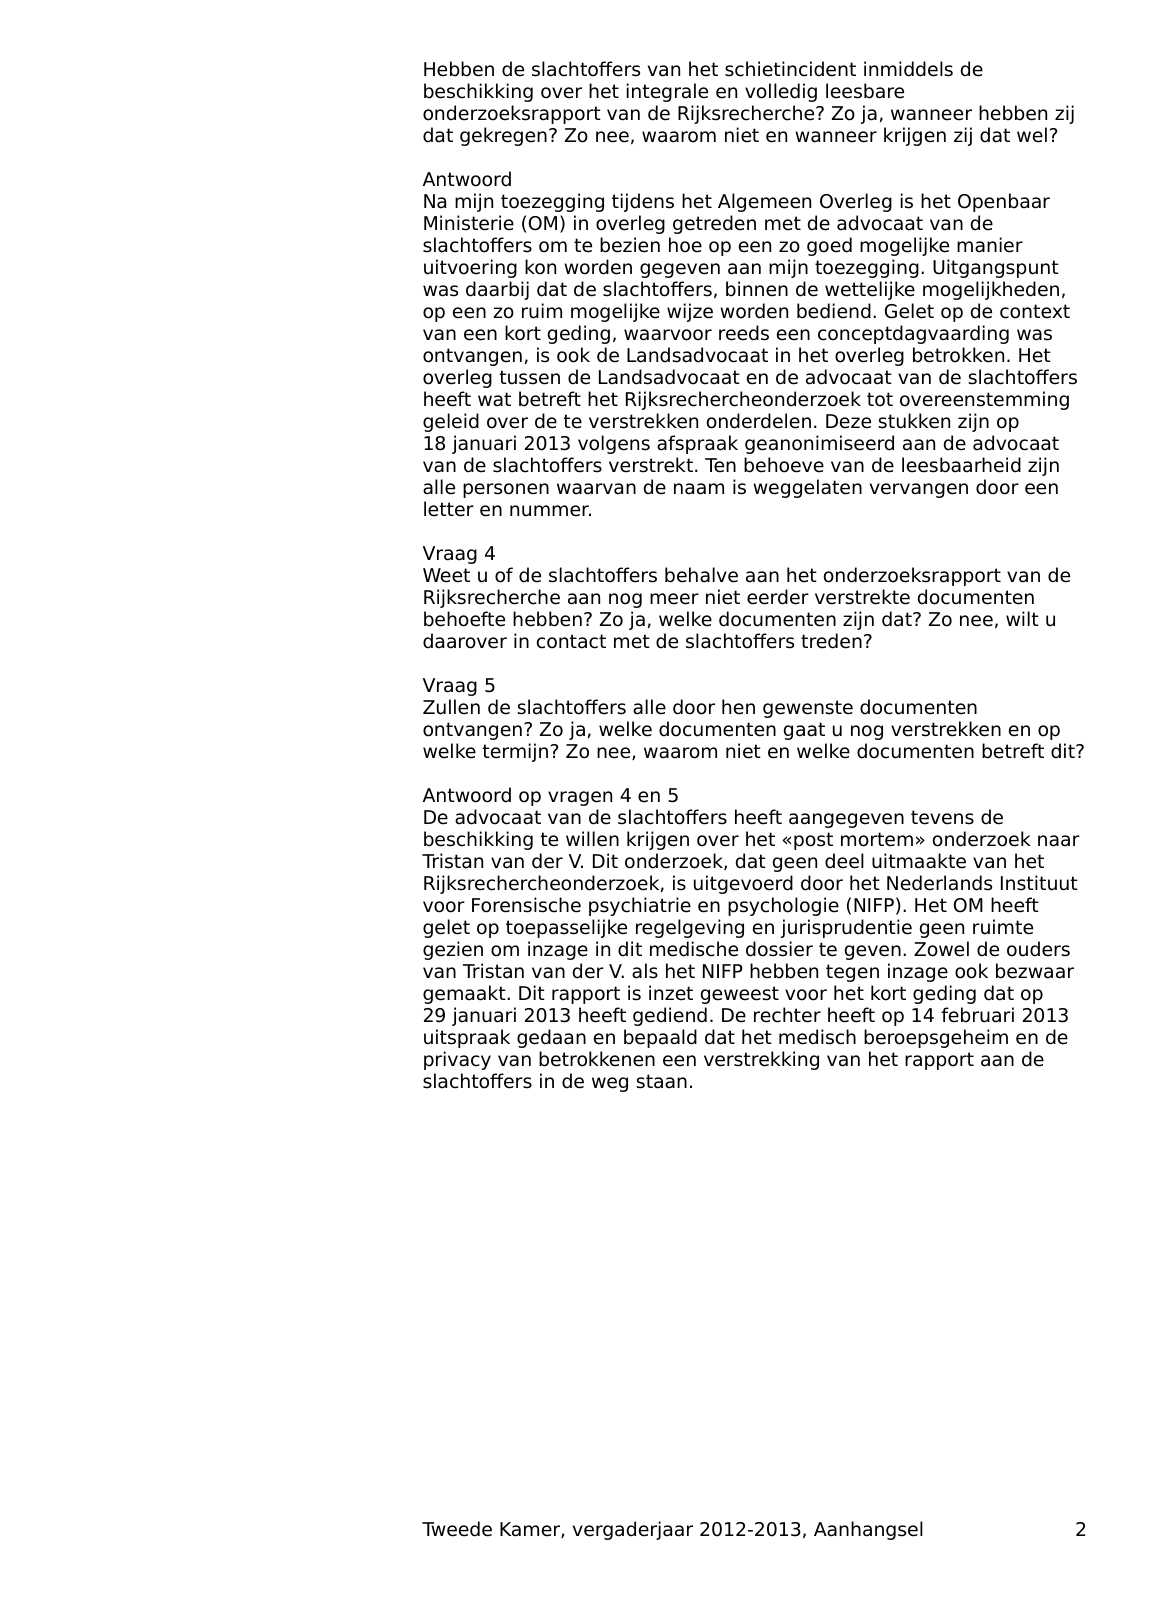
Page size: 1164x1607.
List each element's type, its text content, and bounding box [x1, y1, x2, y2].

text Weet u of de slachtoffers behalve aan het onderzoeksrapport van de Rijksrecherche aan nog meer niet eerder verstrekte documenten behoefte hebben? Zo ja, welke documenten zijn dat? Zo nee, wilt u daarover in contact met de slachtoffers treden? [422, 565, 1087, 653]
text Antwoord op vragen 4 en 5 [422, 785, 1087, 807]
text Vraag 5 [422, 675, 1087, 697]
text Hebben de slachtoffers van het schietincident inmiddels de beschikking over het integrale en volledig leesbare onderzoeksrapport van de Rijksrecherche? Zo ja, wanneer hebben zij dat gekregen? Zo nee, waarom niet en wanneer krijgen zij dat wel? [422, 59, 1087, 147]
text Zullen de slachtoffers alle door hen gewenste documenten ontvangen? Zo ja, welke documenten gaat u nog verstrekken en op welke termijn? Zo nee, waarom niet en welke documenten betreft dit? [422, 697, 1087, 763]
text Antwoord [422, 169, 1087, 191]
text Na mijn toezegging tijdens het Algemeen Overleg is het Openbaar Ministerie (OM) in overleg getreden met de advocaat van de slachtoffers om te bezien hoe op een zo goed mogelijke manier uitvoering kon worden gegeven aan mijn toezegging. Uitgangspunt was daarbij dat de slachtoffers, binnen de wettelijke mogelijkheden, op een zo ruim mogelijke wijze worden bediend. Gelet op de context van een kort geding, waarvoor reeds een conceptdagvaarding was ontvangen, is ook de Landsadvocaat in het overleg betrokken. Het overleg tussen de Landsadvocaat en de advocaat van de slachtoffers heeft wat betreft het Rijksrechercheonderzoek tot overeenstemming geleid over de te verstrekken onderdelen. Deze stukken zijn op 18 januari 2013 volgens afspraak geanonimiseerd aan de advocaat van de slachtoffers verstrekt. Ten behoeve van de leesbaarheid zijn alle personen waarvan de naam is weggelaten vervangen door een letter en nummer. [422, 191, 1087, 521]
text De advocaat van de slachtoffers heeft aangegeven tevens de beschikking te willen krijgen over het «post mortem» onderzoek naar Tristan van der V. Dit onderzoek, dat geen deel uitmaakte van het Rijksrechercheonderzoek, is uitgevoerd door het Nederlands Instituut voor Forensische psychiatrie en psychologie (NIFP). Het OM heeft gelet op toepasselijke regelgeving en jurisprudentie geen ruimte gezien om inzage in dit medische dossier te geven. Zowel de ouders van Tristan van der V. als het NIFP hebben tegen inzage ook bezwaar gemaakt. Dit rapport is inzet geweest voor het kort geding dat op 29 januari 2013 heeft gediend. De rechter heeft op 14 februari 2013 uitspraak gedaan en bepaald dat het medisch beroepsgeheim en de privacy van betrokkenen een verstrekking van het rapport aan de slachtoffers in de weg staan. [422, 807, 1087, 1093]
text Vraag 4 [422, 543, 1087, 565]
